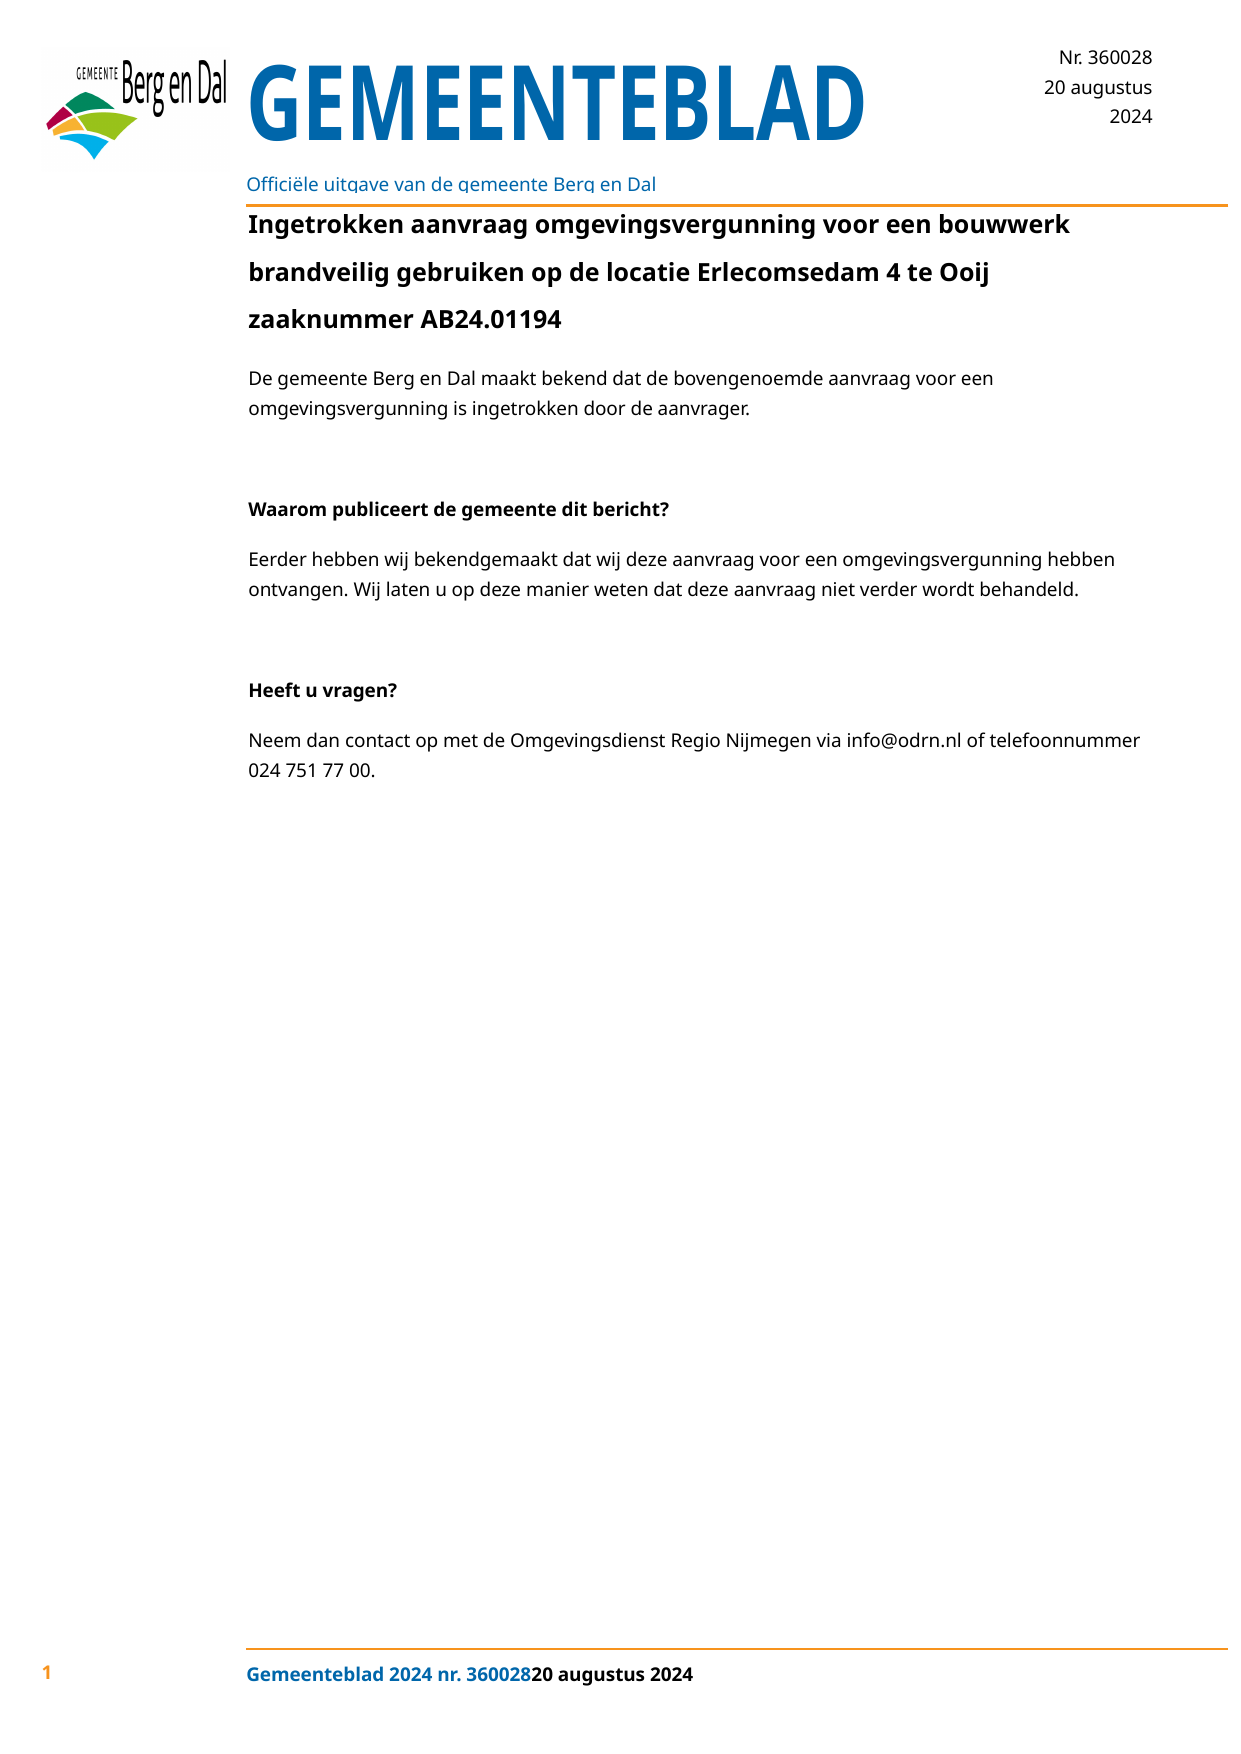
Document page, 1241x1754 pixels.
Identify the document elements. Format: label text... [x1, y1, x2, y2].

text Eerder hebben wij bekendgemaakt dat wij deze aanvraag voor een omgevingsvergunning hebben ontvangen. Wij laten u op deze manier weten dat deze aanvraag niet verder wordt behandeld. [248, 546, 1152, 602]
text Heeft u vragen? [248, 677, 1152, 702]
text Neem dan contact op met de Omgevingsdienst Regio Nijmegen via info@odrn.nl of telefoonnummer 024 751 77 00. [248, 727, 1152, 782]
text De gemeente Berg en Dal maakt bekend dat de bovengenoemde aanvraag voor een omgevingsvergunning is ingetrokken door de aanvrager. [248, 366, 1152, 421]
text Waarom publiceert de gemeente dit bericht? [248, 496, 1152, 522]
picture [41, 47, 231, 172]
text Ingetrokken aanvraag omgevingsvergunning voor een bouwwerk brandveilig gebruiken op de locatie Erlecomsedam 4 te Ooij zaaknummer AB24.01194 [248, 207, 1152, 336]
